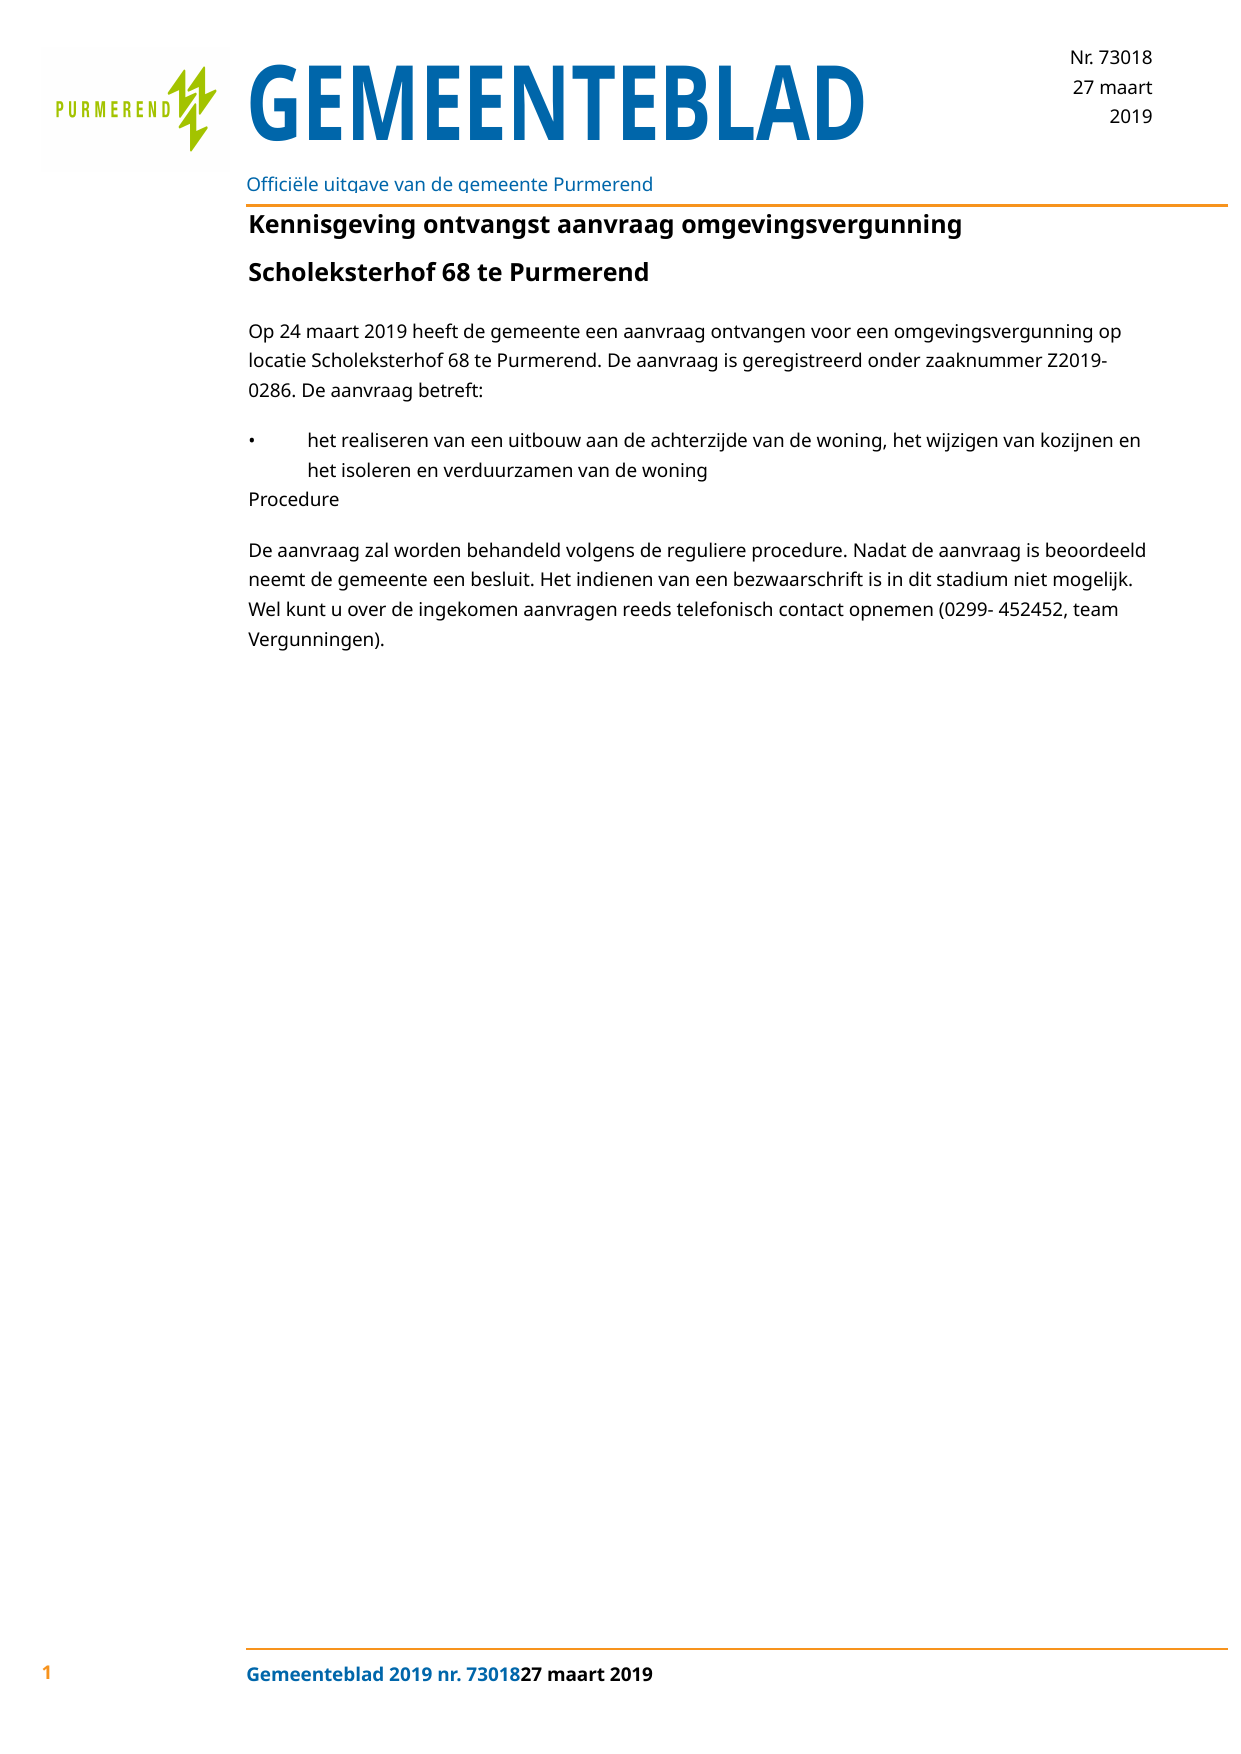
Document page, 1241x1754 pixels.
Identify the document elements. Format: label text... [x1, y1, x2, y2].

text Kennisgeving ontvangst aanvraag omgevingsvergunning Scholeksterhof 68 te Purmerend [248, 207, 1152, 288]
picture [41, 47, 231, 172]
list het realiseren van een uitbouw aan de achterzijde van de woning, het wijzigen van kozijnen en het isoleren en verduurzamen van de woning [248, 427, 1152, 483]
text Op 24 maart 2019 heeft de gemeente een aanvraag ontvangen voor een omgevingsvergunning op locatie Scholeksterhof 68 te Purmerend. De aanvraag is geregistreerd onder zaaknummer Z2019-0286. De aanvraag betreft: [248, 318, 1152, 403]
text Procedure [248, 487, 1152, 512]
text De aanvraag zal worden behandeld volgens de reguliere procedure. Nadat de aanvraag is beoordeeld neemt de gemeente een besluit. Het indienen van een bezwaarschrift is in dit stadium niet mogelijk. Wel kunt u over de ingekomen aanvragen reeds telefonisch contact opnemen (0299- 452452, team Vergunningen). [248, 537, 1152, 652]
